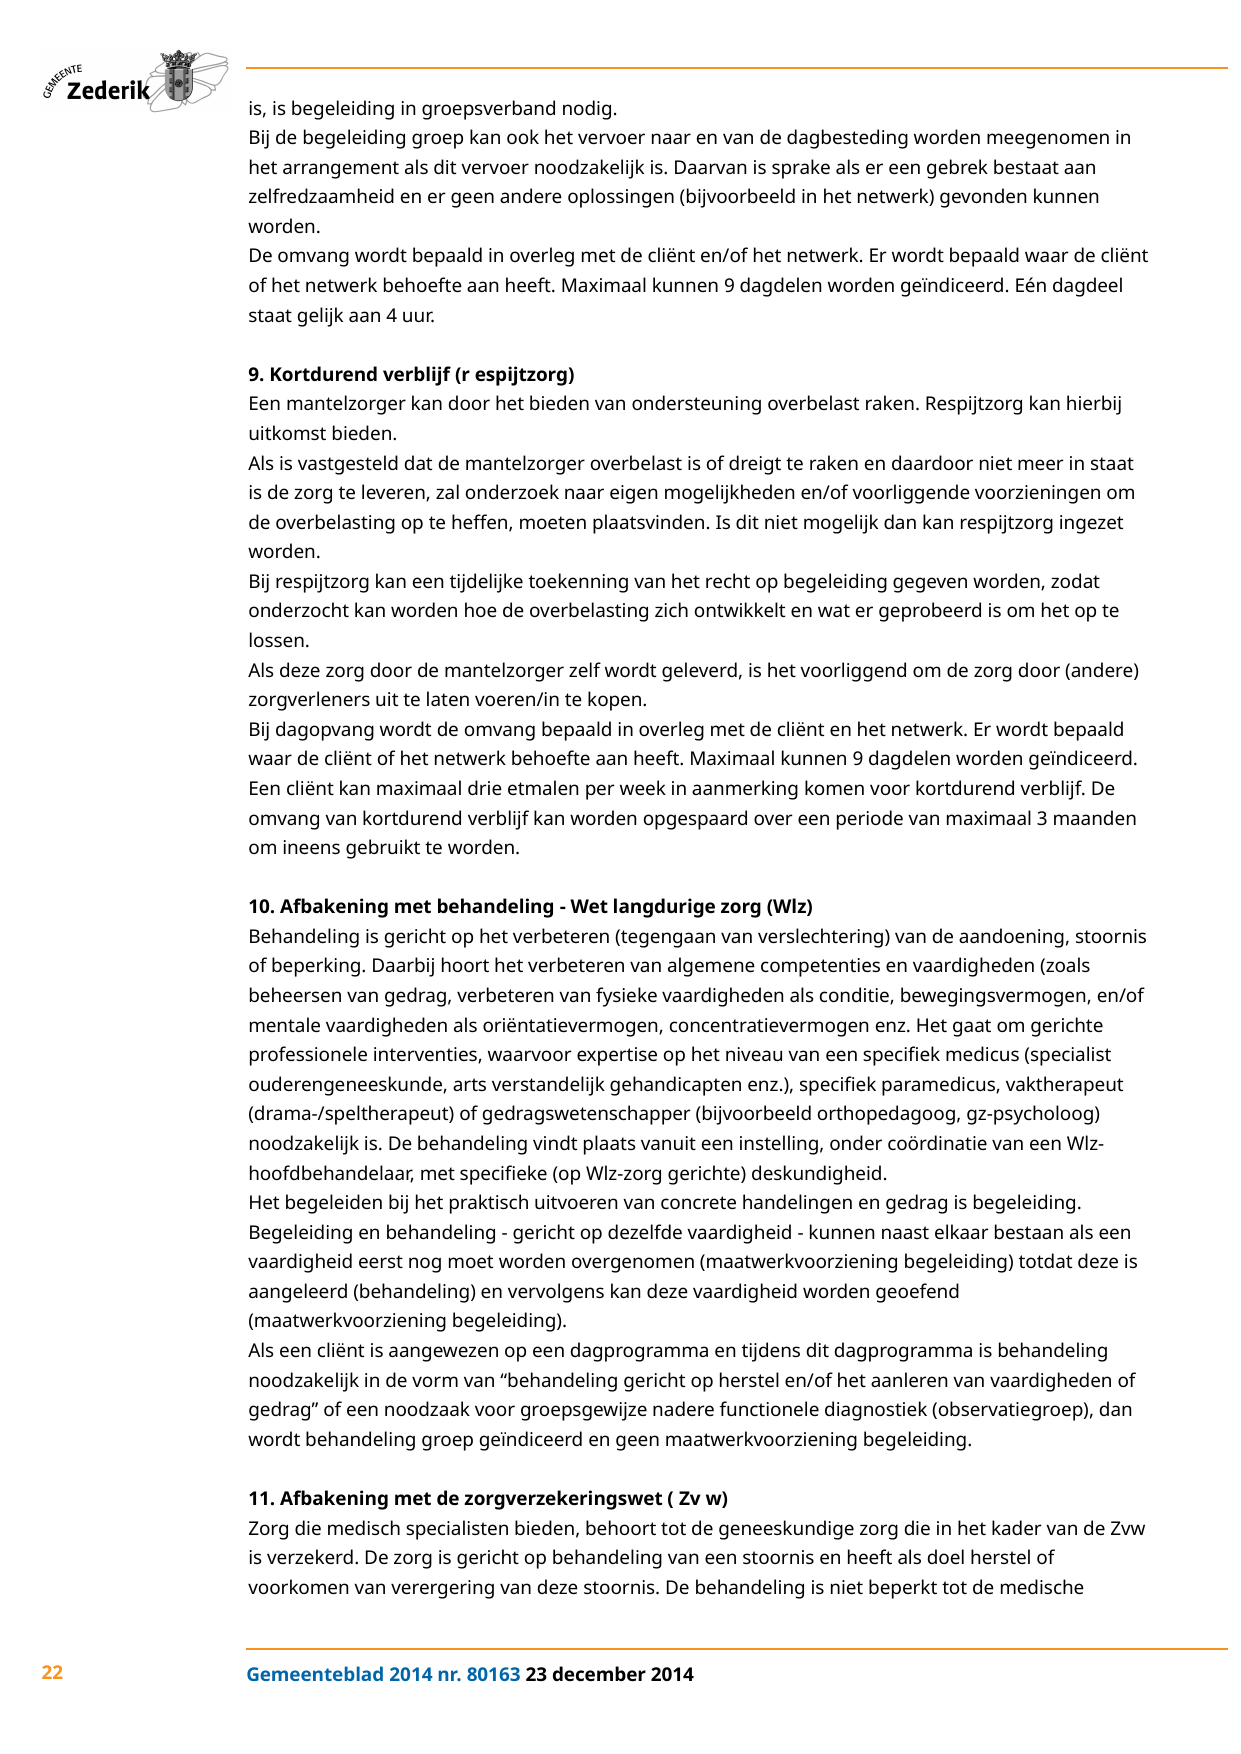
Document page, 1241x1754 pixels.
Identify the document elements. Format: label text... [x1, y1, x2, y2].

text Een mantelzorger kan door het bieden van ondersteuning overbelast raken. Respijtzorg kan hierbij uitkomst bieden. [248, 391, 1152, 446]
text Als deze zorg door de mantelzorger zelf wordt geleverd, is het voorliggend om de zorg door (andere) zorgverleners uit te laten voeren/in te kopen. [248, 657, 1152, 712]
text De omvang wordt bepaald in overleg met de cliënt en/of het netwerk. Er wordt bepaald waar de cliënt of het netwerk behoefte aan heeft. Maximaal kunnen 9 dagdelen worden geïndiceerd. Eén dagdeel staat gelijk aan 4 uur. [248, 243, 1152, 328]
text Als is vastgesteld dat de mantelzorger overbelast is of dreigt te raken en daardoor niet meer in staat is de zorg te leveren, zal onderzoek naar eigen mogelijkheden en/of voorliggende voorzieningen om de overbelasting op te heffen, moeten plaatsvinden. Is dit niet mogelijk dan kan respijtzorg ingezet worden. [248, 450, 1152, 564]
text Behandeling is gericht op het verbeteren (tegengaan van verslechtering) van de aandoening, stoornis of beperking. Daarbij hoort het verbeteren van algemene competenties en vaardigheden (zoals beheersen van gedrag, verbeteren van fysieke vaardigheden als conditie, bewegingsvermogen, en/of mentale vaardigheden als oriëntatievermogen, concentratievermogen enz. Het gaat om gerichte professionele interventies, waarvoor expertise op het niveau van een specifiek medicus (specialist ouderengeneeskunde, arts verstandelijk gehandicapten enz.), specifiek paramedicus, vaktherapeut (drama-/speltherapeut) of gedragswetenschapper (bijvoorbeeld orthopedagoog, gz-psycholoog) noodzakelijk is. De behandeling vindt plaats vanuit een instelling, onder coördinatie van een Wlz-hoofdbehandelaar, met specifieke (op Wlz-zorg gerichte) deskundigheid. [248, 923, 1152, 1186]
text Bij de begeleiding groep kan ook het vervoer naar en van de dagbesteding worden meegenomen in het arrangement als dit vervoer noodzakelijk is. Daarvan is sprake als er een gebrek bestaat aan zelfredzaamheid en er geen andere oplossingen (bijvoorbeeld in het netwerk) gevonden kunnen worden. [248, 124, 1152, 239]
text Het begeleiden bij het praktisch uitvoeren van concrete handelingen en gedrag is begeleiding. Begeleiding en behandeling - gericht op dezelfde vaardigheid - kunnen naast elkaar bestaan als een vaardigheid eerst nog moet worden overgenomen (maatwerkvoorziening begeleiding) totdat deze is aangeleerd (behandeling) en vervolgens kan deze vaardigheid worden geoefend (maatwerkvoorziening begeleiding). [248, 1189, 1152, 1333]
text is, is begeleiding in groepsverband nodig. [248, 95, 1152, 121]
text 10. Afbakening met behandeling - Wet langdurige zorg (Wlz) [248, 893, 1152, 919]
picture [41, 47, 231, 113]
text Als een cliënt is aangewezen op een dagprogramma en tijdens dit dagprogramma is behandeling noodzakelijk in de vorm van “behandeling gericht op herstel en/of het aanleren van vaardigheden of gedrag” of een noodzaak voor groepsgewijze nadere functionele diagnostiek (observatiegroep), dan wordt behandeling groep geïndiceerd en geen maatwerkvoorziening begeleiding. [248, 1337, 1152, 1452]
text Bij respijtzorg kan een tijdelijke toekenning van het recht op begeleiding gegeven worden, zodat onderzocht kan worden hoe de overbelasting zich ontwikkelt en wat er geprobeerd is om het op te lossen. [248, 568, 1152, 653]
text Een cliënt kan maximaal drie etmalen per week in aanmerking komen voor kortdurend verblijf. De omvang van kortdurend verblijf kan worden opgespaard over een periode van maximaal 3 maanden om ineens gebruikt te worden. [248, 775, 1152, 860]
text Zorg die medisch specialisten bieden, behoort tot de geneeskundige zorg die in het kader van de Zvw is verzekerd. De zorg is gericht op behandeling van een stoornis en heeft als doel herstel of voorkomen van verergering van deze stoornis. De behandeling is niet beperkt tot de medische [248, 1515, 1152, 1600]
text 9. Kortdurend verblijf (r espijtzorg) [248, 361, 1152, 387]
text 11. Afbakening met de zorgverzekeringswet ( Zv w) [248, 1485, 1152, 1511]
text Bij dagopvang wordt de omvang bepaald in overleg met de cliënt en het netwerk. Er wordt bepaald waar de cliënt of het netwerk behoefte aan heeft. Maximaal kunnen 9 dagdelen worden geïndiceerd. [248, 716, 1152, 771]
